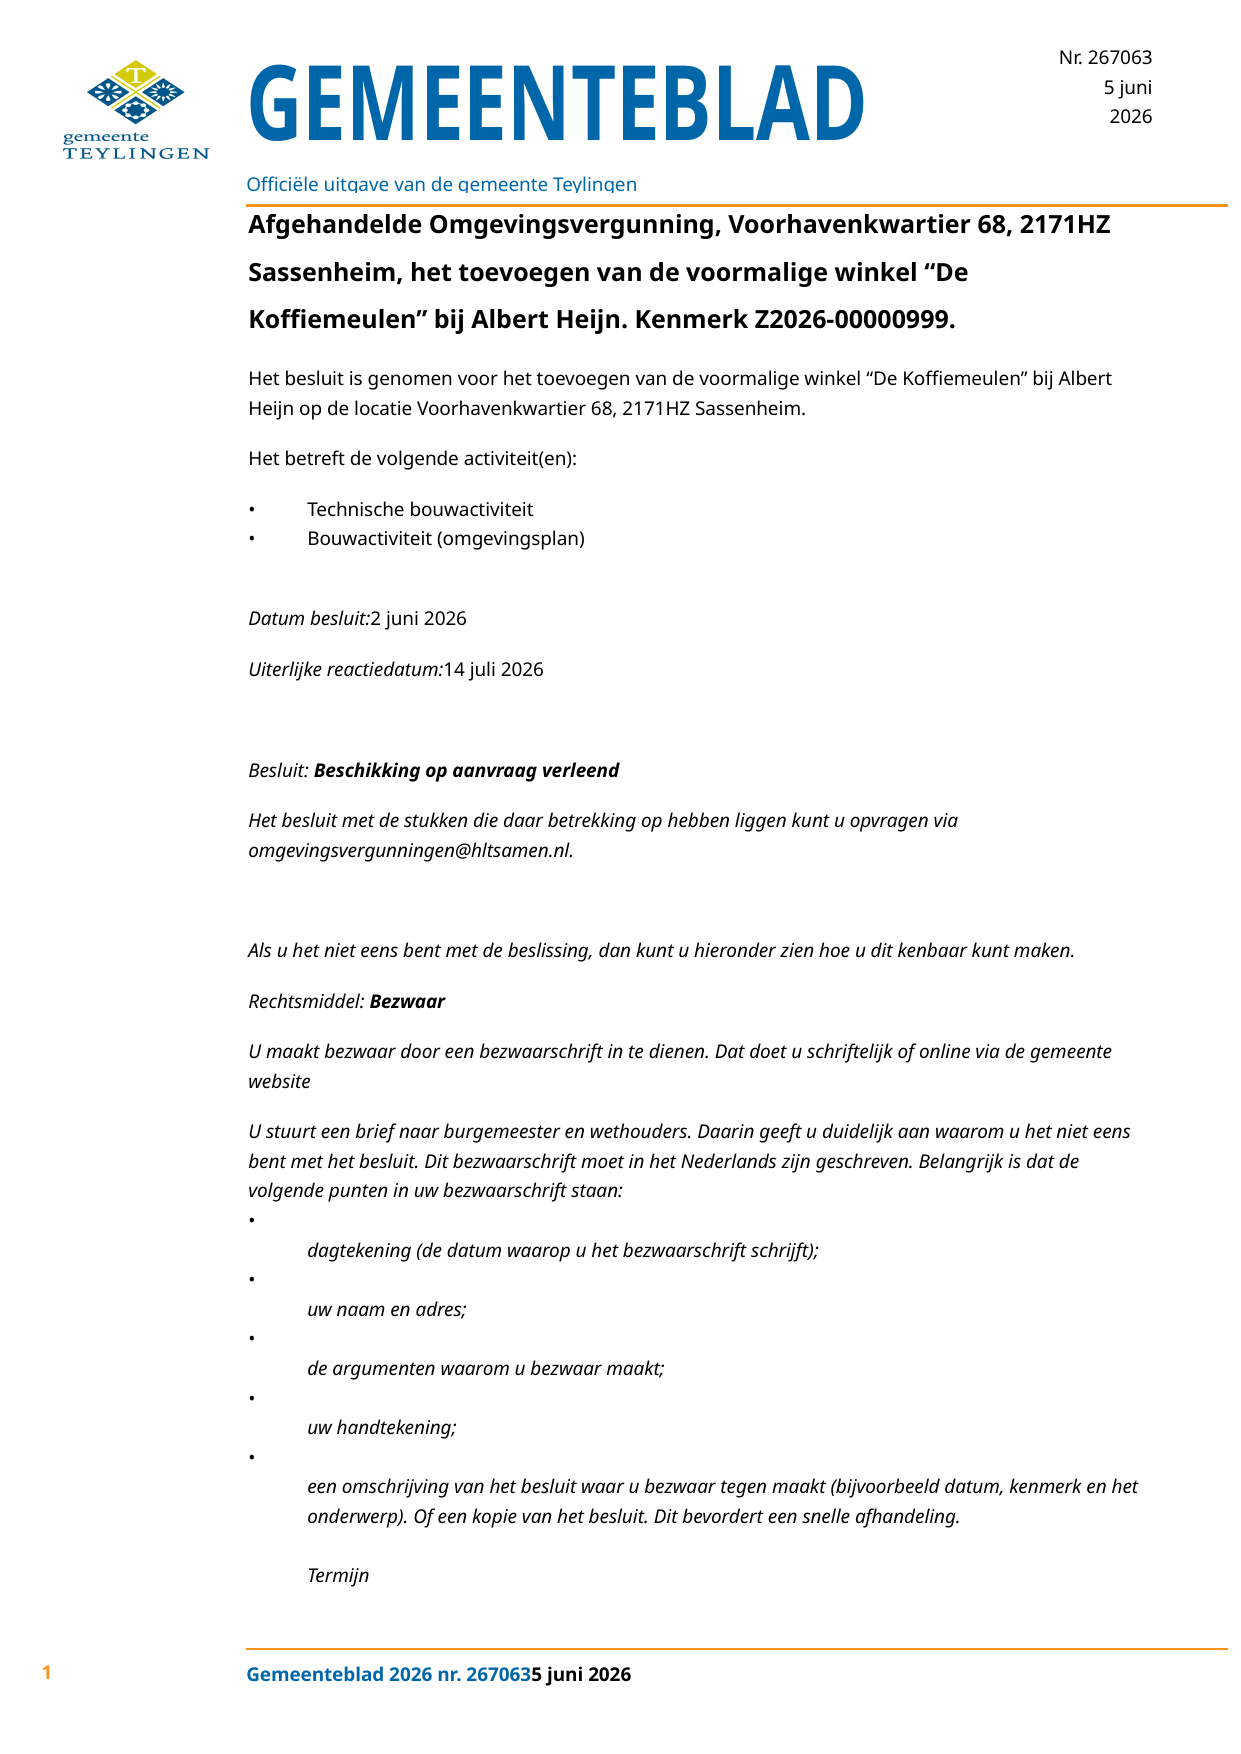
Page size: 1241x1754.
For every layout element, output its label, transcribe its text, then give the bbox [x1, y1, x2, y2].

text U stuurt een brief naar burgemeester en wethouders. Daarin geeft u duidelijk aan waarom u het niet eens bent met het besluit. Dit bezwaarschrift moet in het Nederlands zijn geschreven. Belangrijk is dat de volgende punten in uw bezwaarschrift staan: [248, 1118, 1152, 1203]
list een omschrijving van het besluit waar u bezwaar tegen maakt (bijvoorbeeld datum, kenmerk en het onderwerp). Of een kopie van het besluit. Dit bevordert een snelle afhandeling. [248, 1473, 1152, 1529]
text U maakt bezwaar door een bezwaarschrift in te dienen. Dat doet u schriftelijk of online via de gemeente website [248, 1038, 1152, 1094]
list de argumenten waarom u bezwaar maakt; [248, 1355, 1152, 1381]
picture [41, 47, 231, 172]
list uw handtekening; [248, 1414, 1152, 1440]
text Het besluit is genomen voor het toevoegen van de voormalige winkel “De Koffiemeulen” bij Albert Heijn op de locatie Voorhavenkwartier 68, 2171HZ Sassenheim. [248, 366, 1152, 421]
text Het betreft de volgende activiteit(en): [248, 446, 1152, 471]
list Technische bouwactiviteit [248, 496, 1152, 522]
text Het besluit met de stukken die daar betrekking op hebben liggen kunt u opvragen via omgevingsvergunningen@hltsamen.nl. [248, 807, 1152, 862]
text Besluit: Beschikking op aanvraag verleend [248, 757, 1152, 782]
list Termijn [248, 1562, 1152, 1588]
text Datum besluit:2 juni 2026 [248, 606, 1152, 631]
text Uiterlijke reactiedatum:14 juli 2026 [248, 656, 1152, 682]
list Bouwactiviteit (omgevingsplan) [248, 526, 1152, 551]
list dagtekening (de datum waarop u het bezwaarschrift schrijft); [248, 1237, 1152, 1262]
list uw naam en adres; [248, 1296, 1152, 1322]
text Afgehandelde Omgevingsvergunning, Voorhavenkwartier 68, 2171HZ Sassenheim, het toevoegen van de voormalige winkel “De Koffiemeulen” bij Albert Heijn. Kenmerk Z2026-00000999. [248, 207, 1152, 336]
text Als u het niet eens bent met de beslissing, dan kunt u hieronder zien hoe u dit kenbaar kunt maken. [248, 938, 1152, 963]
text Rechtsmiddel: Bezwaar [248, 988, 1152, 1014]
